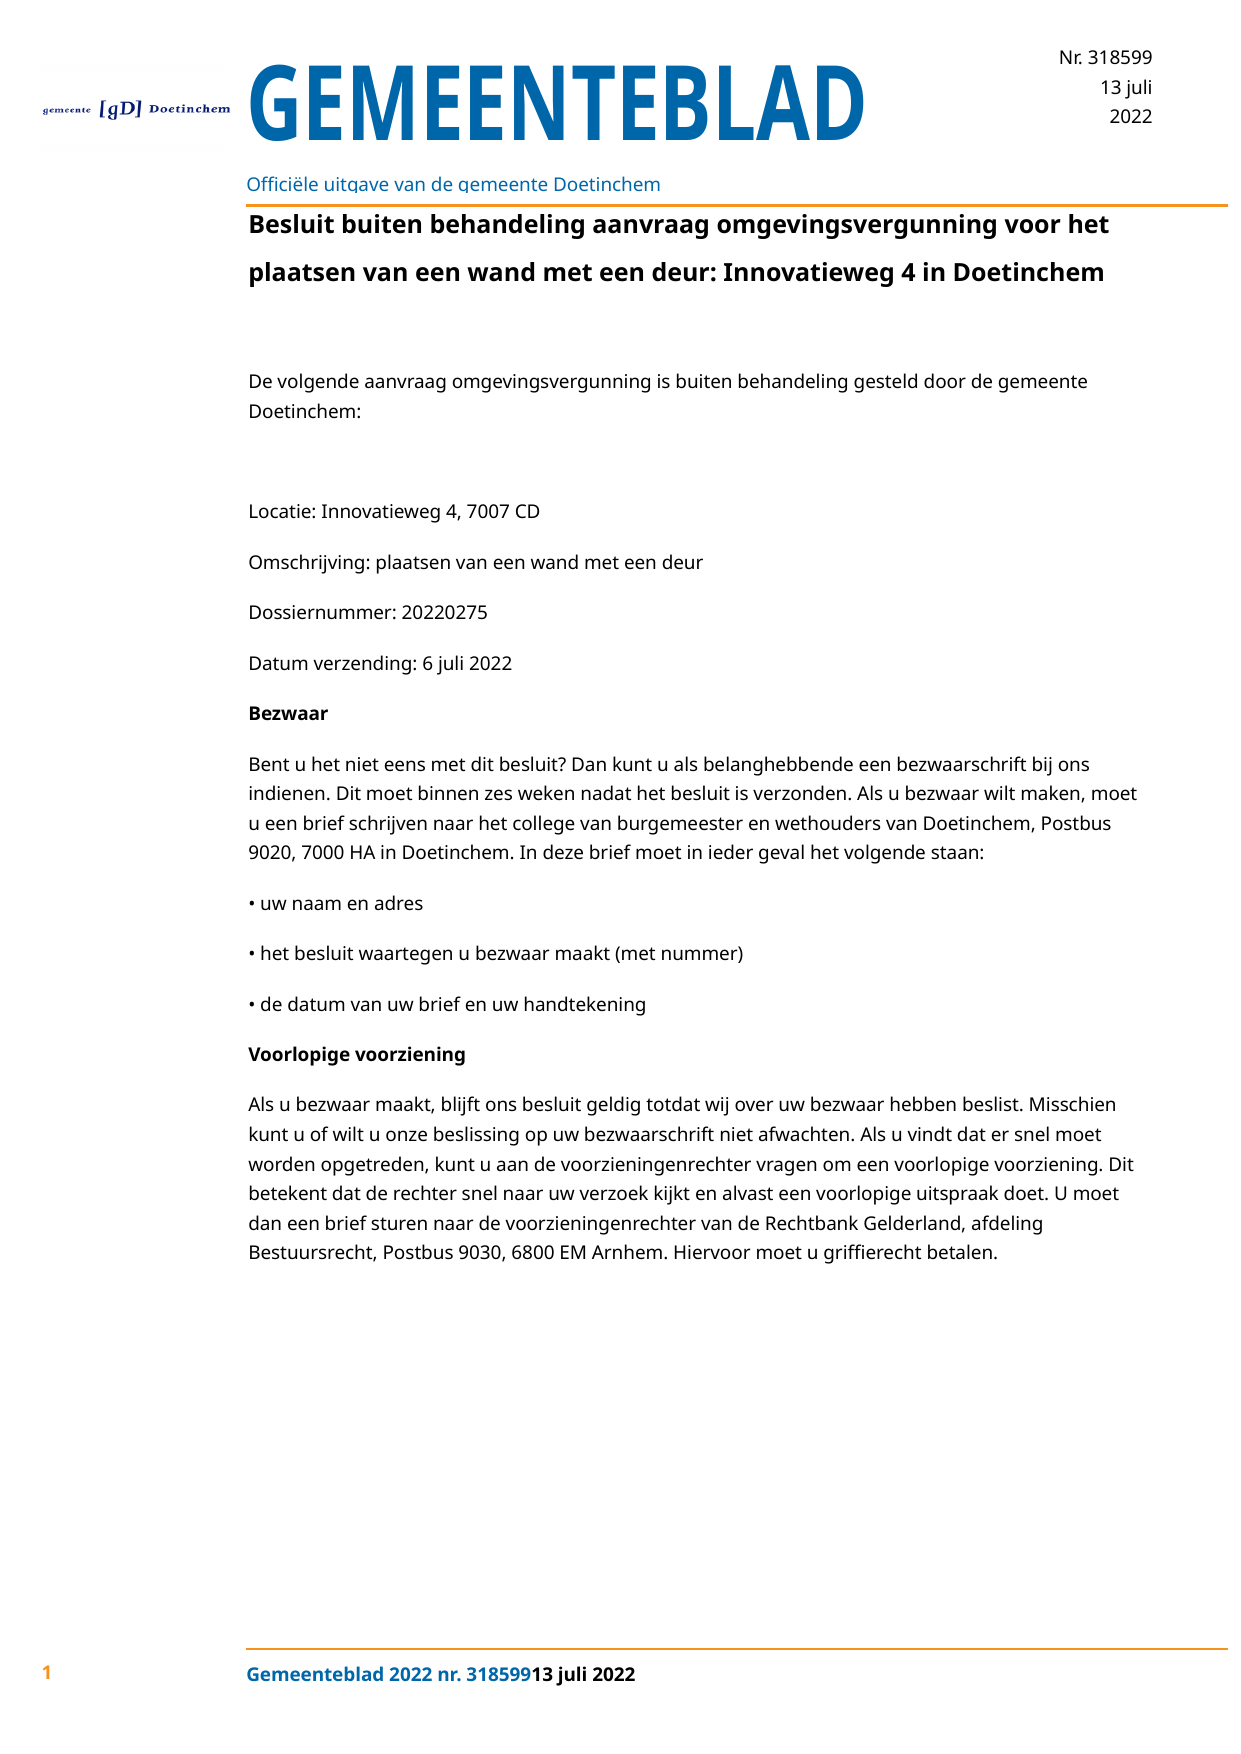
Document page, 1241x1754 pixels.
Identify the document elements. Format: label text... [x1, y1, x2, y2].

text Dossiernummer: 20220275 [248, 599, 1152, 625]
text • uw naam en adres [248, 890, 1152, 916]
text De volgende aanvraag omgevingsvergunning is buiten behandeling gesteld door de gemeente Doetinchem: [248, 368, 1152, 424]
text Bezwaar [248, 700, 1152, 726]
text Locatie: Innovatieweg 4, 7007 CD [248, 499, 1152, 524]
text • het besluit waartegen u bezwaar maakt (met nummer) [248, 940, 1152, 966]
picture [41, 47, 231, 172]
text Bent u het niet eens met dit besluit? Dan kunt u als belanghebbende een bezwaarschrift bij ons indienen. Dit moet binnen zes weken nadat het besluit is verzonden. Als u bezwaar wilt maken, moet u een brief schrijven naar het college van burgemeester en wethouders van Doetinchem, Postbus 9020, 7000 HA in Doetinchem. In deze brief moet in ieder geval het volgende staan: [248, 751, 1152, 865]
text Besluit buiten behandeling aanvraag omgevingsvergunning voor het plaatsen van een wand met een deur: Innovatieweg 4 in Doetinchem [248, 207, 1152, 288]
text Voorlopige voorziening [248, 1041, 1152, 1067]
text Omschrijving: plaatsen van een wand met een deur [248, 549, 1152, 575]
text Als u bezwaar maakt, blijft ons besluit geldig totdat wij over uw bezwaar hebben beslist. Misschien kunt u of wilt u onze beslissing op uw bezwaarschrift niet afwachten. Als u vindt dat er snel moet worden opgetreden, kunt u aan de voorzieningenrechter vragen om een voorlopige voorziening. Dit betekent dat de rechter snel naar uw verzoek kijkt en alvast een voorlopige uitspraak doet. U moet dan een brief sturen naar de voorzieningenrechter van de Rechtbank Gelderland, afdeling Bestuursrecht, Postbus 9030, 6800 EM Arnhem. Hiervoor moet u griffierecht betalen. [248, 1092, 1152, 1265]
text • de datum van uw brief en uw handtekening [248, 991, 1152, 1017]
text Datum verzending: 6 juli 2022 [248, 650, 1152, 676]
